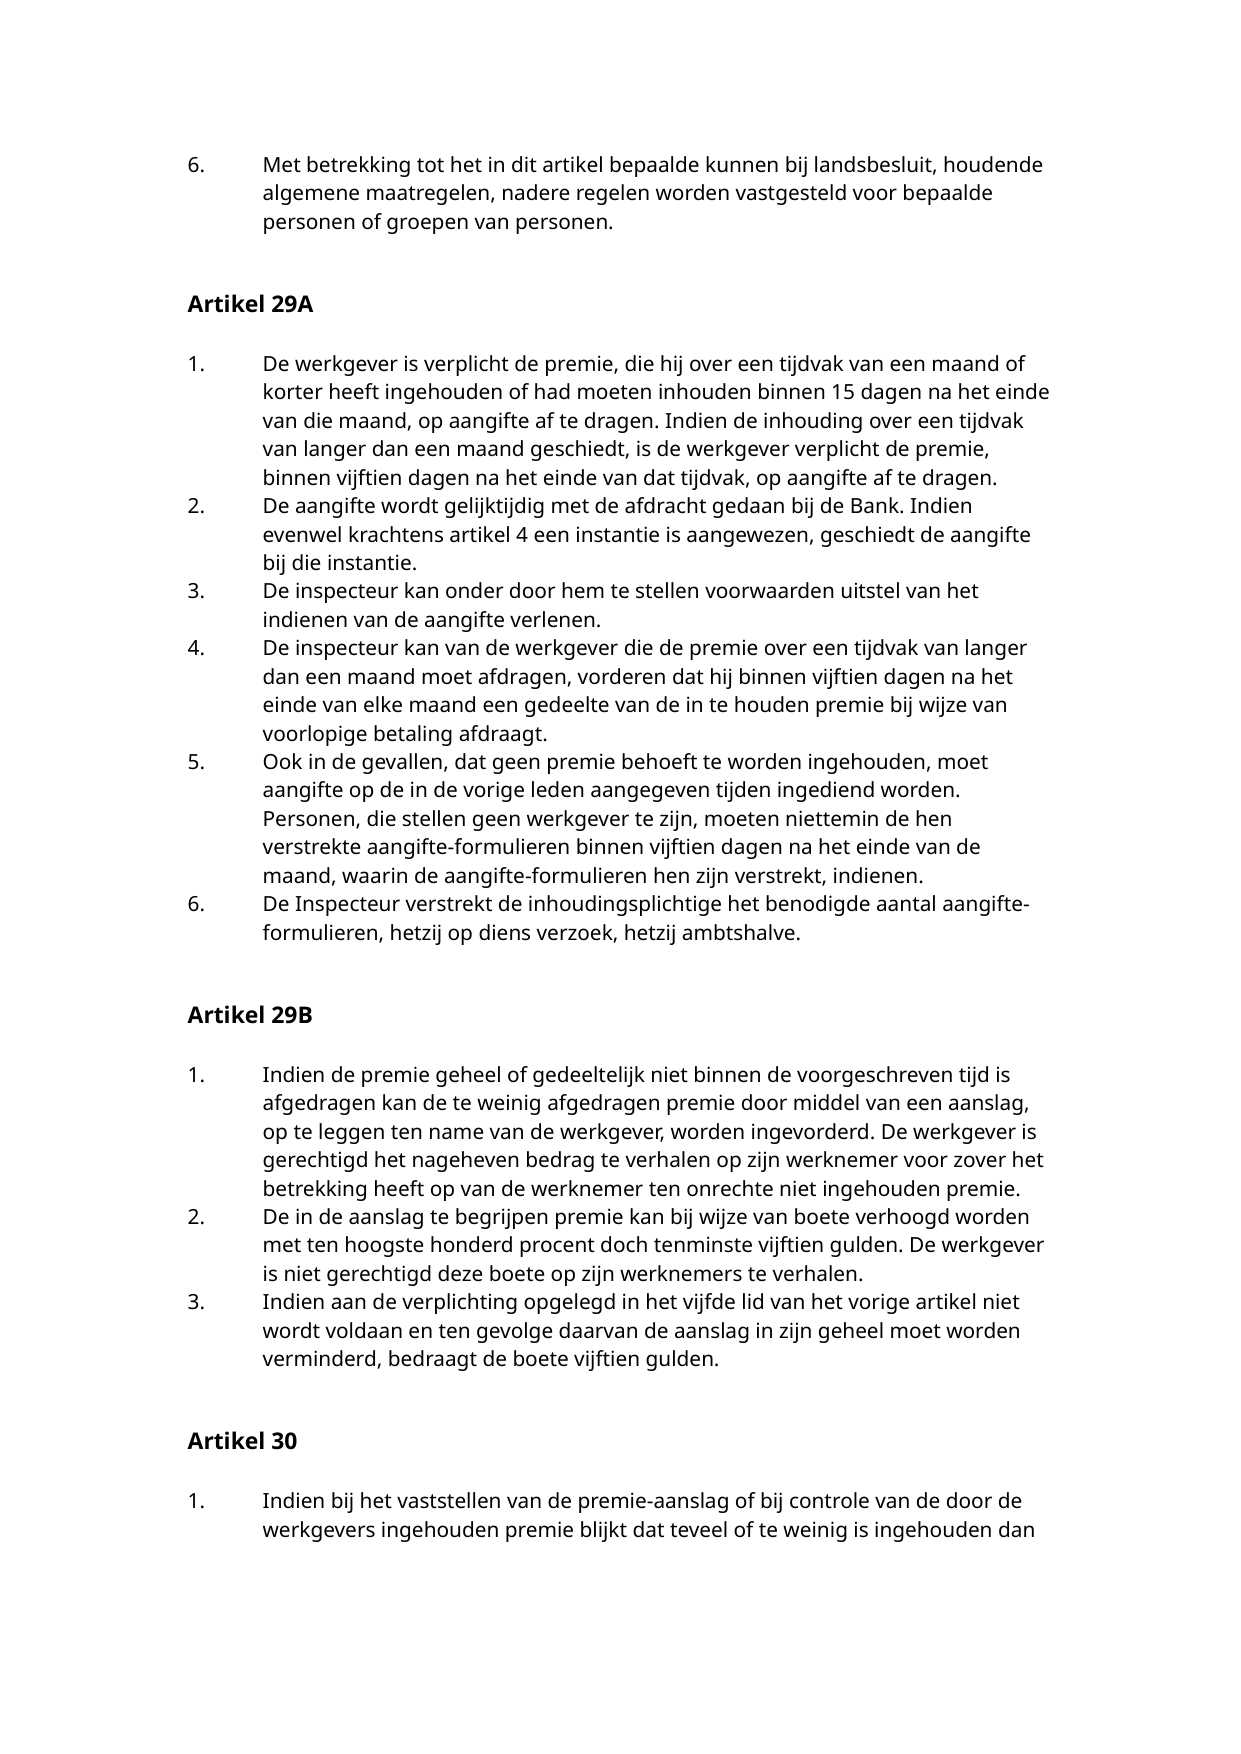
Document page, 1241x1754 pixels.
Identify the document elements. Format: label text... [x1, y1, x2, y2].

list Met betrekking tot het in dit artikel bepaalde kunnen bij landsbesluit, houdende algemene maatregelen, nadere regelen worden vastgesteld voor bepaalde personen of groepen van personen. [187, 150, 1053, 235]
list Ook in de gevallen, dat geen premie behoeft te worden ingehouden, moet aangifte op de in de vorige leden aangegeven tijden ingediend worden. Personen, die stellen geen werkgever te zijn, moeten niettemin de hen verstrekte aangifte-formulieren binnen vijftien dagen na het einde van de maand, waarin de aangifte-formulieren hen zijn verstrekt, indienen. [187, 747, 1053, 889]
list Indien aan de verplichting opgelegd in het vijfde lid van het vorige artikel niet wordt voldaan en ten gevolge daarvan de aanslag in zijn geheel moet worden verminderd, bedraagt de boete vijftien gulden. [187, 1287, 1053, 1373]
list De in de aanslag te begrijpen premie kan bij wijze van boete verhoogd worden met ten hoogste honderd procent doch tenminste vijftien gulden. De werkgever is niet gerechtigd deze boete op zijn werknemers te verhalen. [187, 1202, 1053, 1287]
subtitle Artikel 29A [187, 288, 1053, 319]
list De aangifte wordt gelijktijdig met de afdracht gedaan bij de Bank. Indien evenwel krachtens artikel 4 een instantie is aangewezen, geschiedt de aangifte bij die instantie. [187, 491, 1053, 577]
subtitle Artikel 29B [187, 999, 1053, 1030]
list Indien de premie geheel of gedeeltelijk niet binnen de voorgeschreven tijd is afgedragen kan de te weinig afgedragen premie door middel van een aanslag, op te leggen ten name van de werkgever, worden ingevorderd. De werkgever is gerechtigd het nageheven bedrag te verhalen op zijn werknemer voor zover het betrekking heeft op van de werknemer ten onrechte niet ingehouden premie. [187, 1060, 1053, 1202]
list De inspecteur kan van de werkgever die de premie over een tijdvak van langer dan een maand moet afdragen, vorderen dat hij binnen vijftien dagen na het einde van elke maand een gedeelte van de in te houden premie bij wijze van voorlopige betaling afdraagt. [187, 633, 1053, 747]
list De inspecteur kan onder door hem te stellen voorwaarden uitstel van het indienen van de aangifte verlenen. [187, 577, 1053, 633]
list De werkgever is verplicht de premie, die hij over een tijdvak van een maand of korter heeft ingehouden of had moeten inhouden binnen 15 dagen na het einde van die maand, op aangifte af te dragen. Indien de inhouding over een tijdvak van langer dan een maand geschiedt, is de werkgever verplicht de premie, binnen vijftien dagen na het einde van dat tijdvak, op aangifte af te dragen. [187, 349, 1053, 491]
list De Inspecteur verstrekt de inhoudingsplichtige het benodigde aantal aangifte-formulieren, hetzij op diens verzoek, hetzij ambtshalve. [187, 889, 1053, 946]
list Indien bij het vaststellen van de premie-aanslag of bij controle van de door de werkgevers ingehouden premie blijkt dat teveel of te weinig is ingehouden dan [187, 1487, 1053, 1543]
subtitle Artikel 30 [187, 1425, 1053, 1457]
